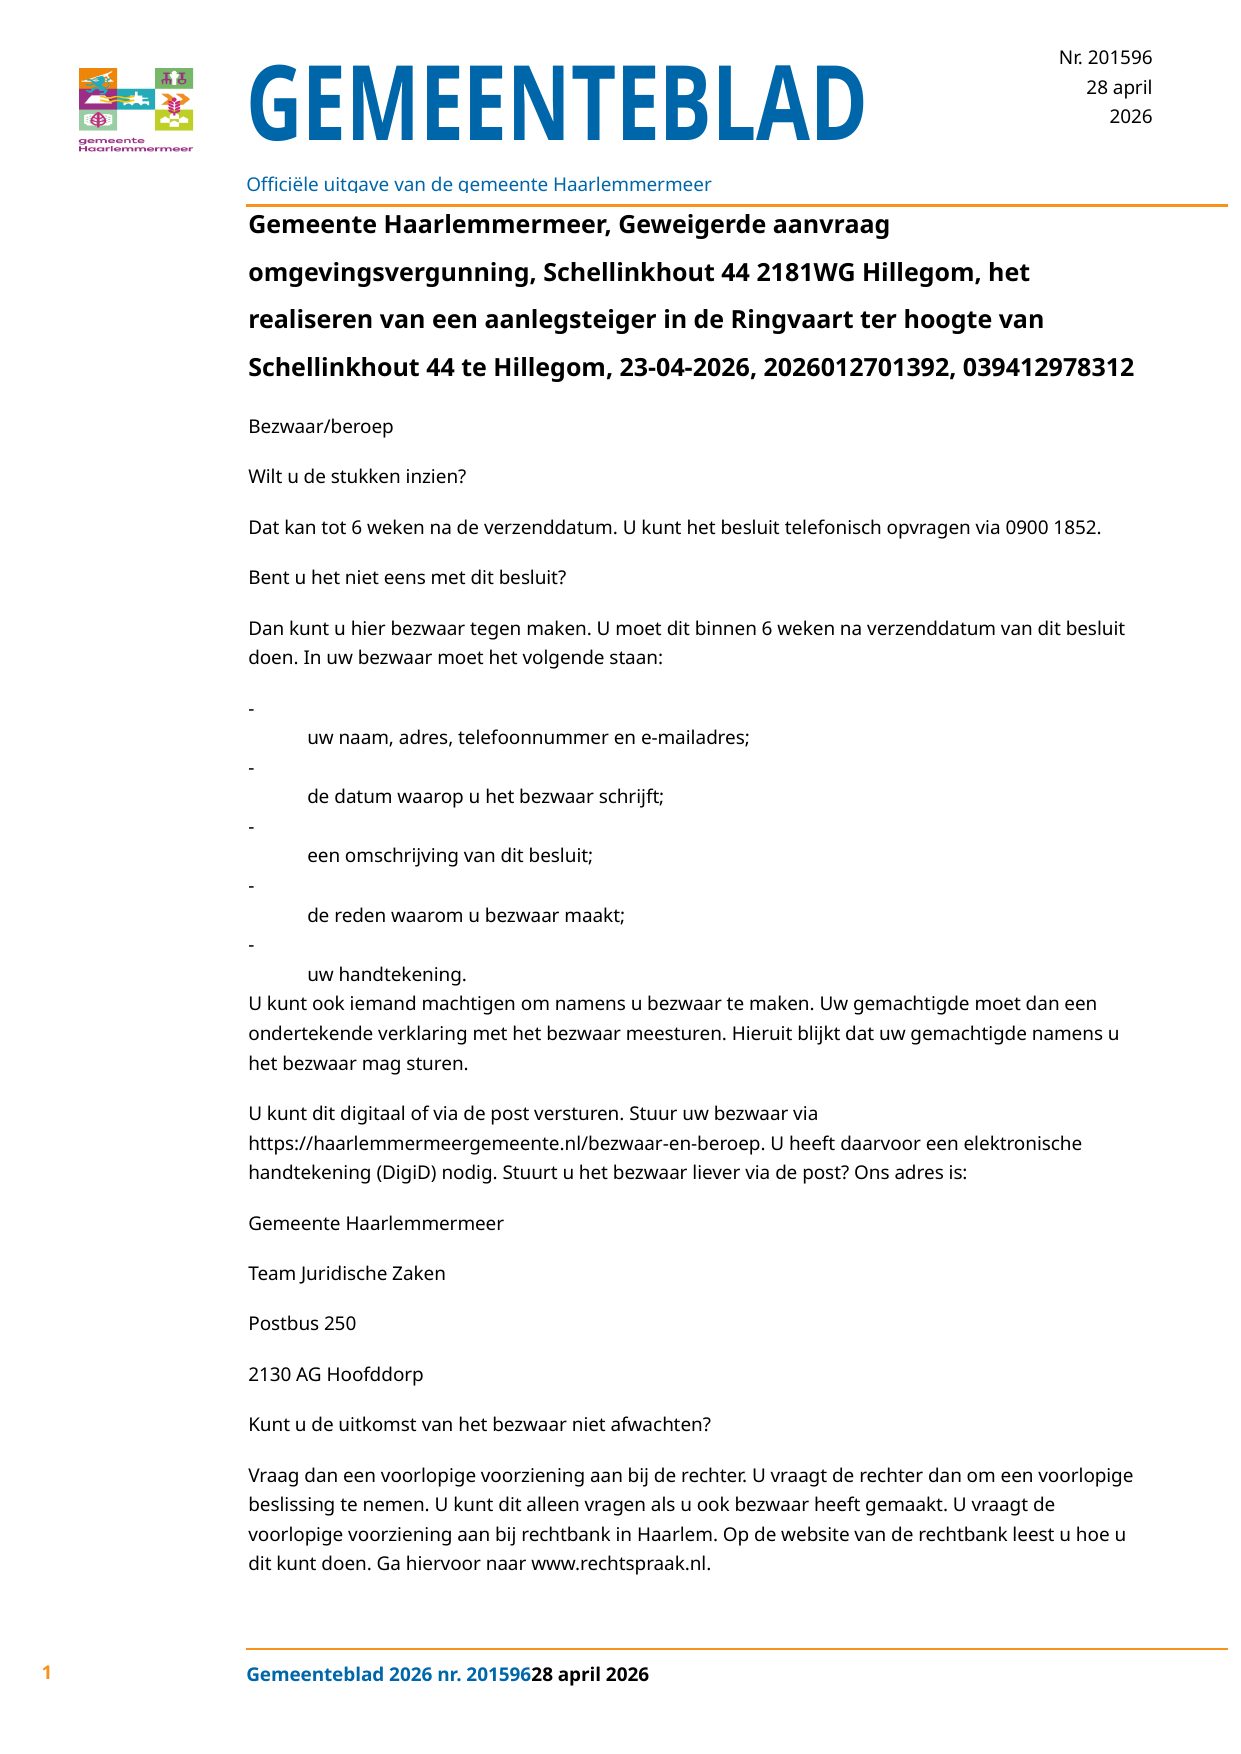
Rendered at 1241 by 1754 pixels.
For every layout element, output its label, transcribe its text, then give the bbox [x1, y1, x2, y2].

text Bezwaar/beroep [248, 413, 1152, 439]
text U kunt ook iemand machtigen om namens u bezwaar te maken. Uw gemachtigde moet dan een ondertekende verklaring met het bezwaar meesturen. Hieruit blijkt dat uw gemachtigde namens u het bezwaar mag sturen. [248, 991, 1152, 1076]
text Bent u het niet eens met dit besluit? [248, 564, 1152, 590]
text Dat kan tot 6 weken na de verzenddatum. U kunt het besluit telefonisch opvragen via 0900 1852. [248, 514, 1152, 540]
text U kunt dit digitaal of via de post versturen. Stuur uw bezwaar via https://haarlemmermeergemeente.nl/bezwaar-en-beroep. U heeft daarvoor een elektronische handtekening (DigiD) nodig. Stuurt u het bezwaar liever via de post? Ons adres is: [248, 1100, 1152, 1185]
text Team Juridische Zaken [248, 1260, 1152, 1286]
text 2130 AG Hoofddorp [248, 1361, 1152, 1387]
text Postbus 250 [248, 1311, 1152, 1336]
list de reden waarom u bezwaar maakt; [248, 902, 1152, 928]
list een omschrijving van dit besluit; [248, 843, 1152, 868]
text Kunt u de uitkomst van het bezwaar niet afwachten? [248, 1411, 1152, 1437]
text Gemeente Haarlemmermeer [248, 1210, 1152, 1236]
text Wilt u de stukken inzien? [248, 463, 1152, 489]
text Vraag dan een voorlopige voorziening aan bij de rechter. U vraagt de rechter dan om een voorlopige beslissing te nemen. U kunt dit alleen vragen als u ook bezwaar heeft gemaakt. U vraagt de voorlopige voorziening aan bij rechtbank in Haarlem. Op de website van de rechtbank leest u hoe u dit kunt doen. Ga hiervoor naar www.rechtspraak.nl. [248, 1462, 1152, 1576]
list uw handtekening. [248, 961, 1152, 987]
text Gemeente Haarlemmermeer, Geweigerde aanvraag omgevingsvergunning, Schellinkhout 44 2181WG Hillegom, het realiseren van een aanlegsteiger in de Ringvaart ter hoogte van Schellinkhout 44 te Hillegom, 23-04-2026, 2026012701392, 039412978312 [248, 207, 1152, 384]
text Dan kunt u hier bezwaar tegen maken. U moet dit binnen 6 weken na verzenddatum van dit besluit doen. In uw bezwaar moet het volgende staan: [248, 615, 1152, 670]
picture [41, 47, 231, 172]
list de datum waarop u het bezwaar schrijft; [248, 783, 1152, 809]
list uw naam, adres, telefoonnummer en e-mailadres; [248, 724, 1152, 750]
